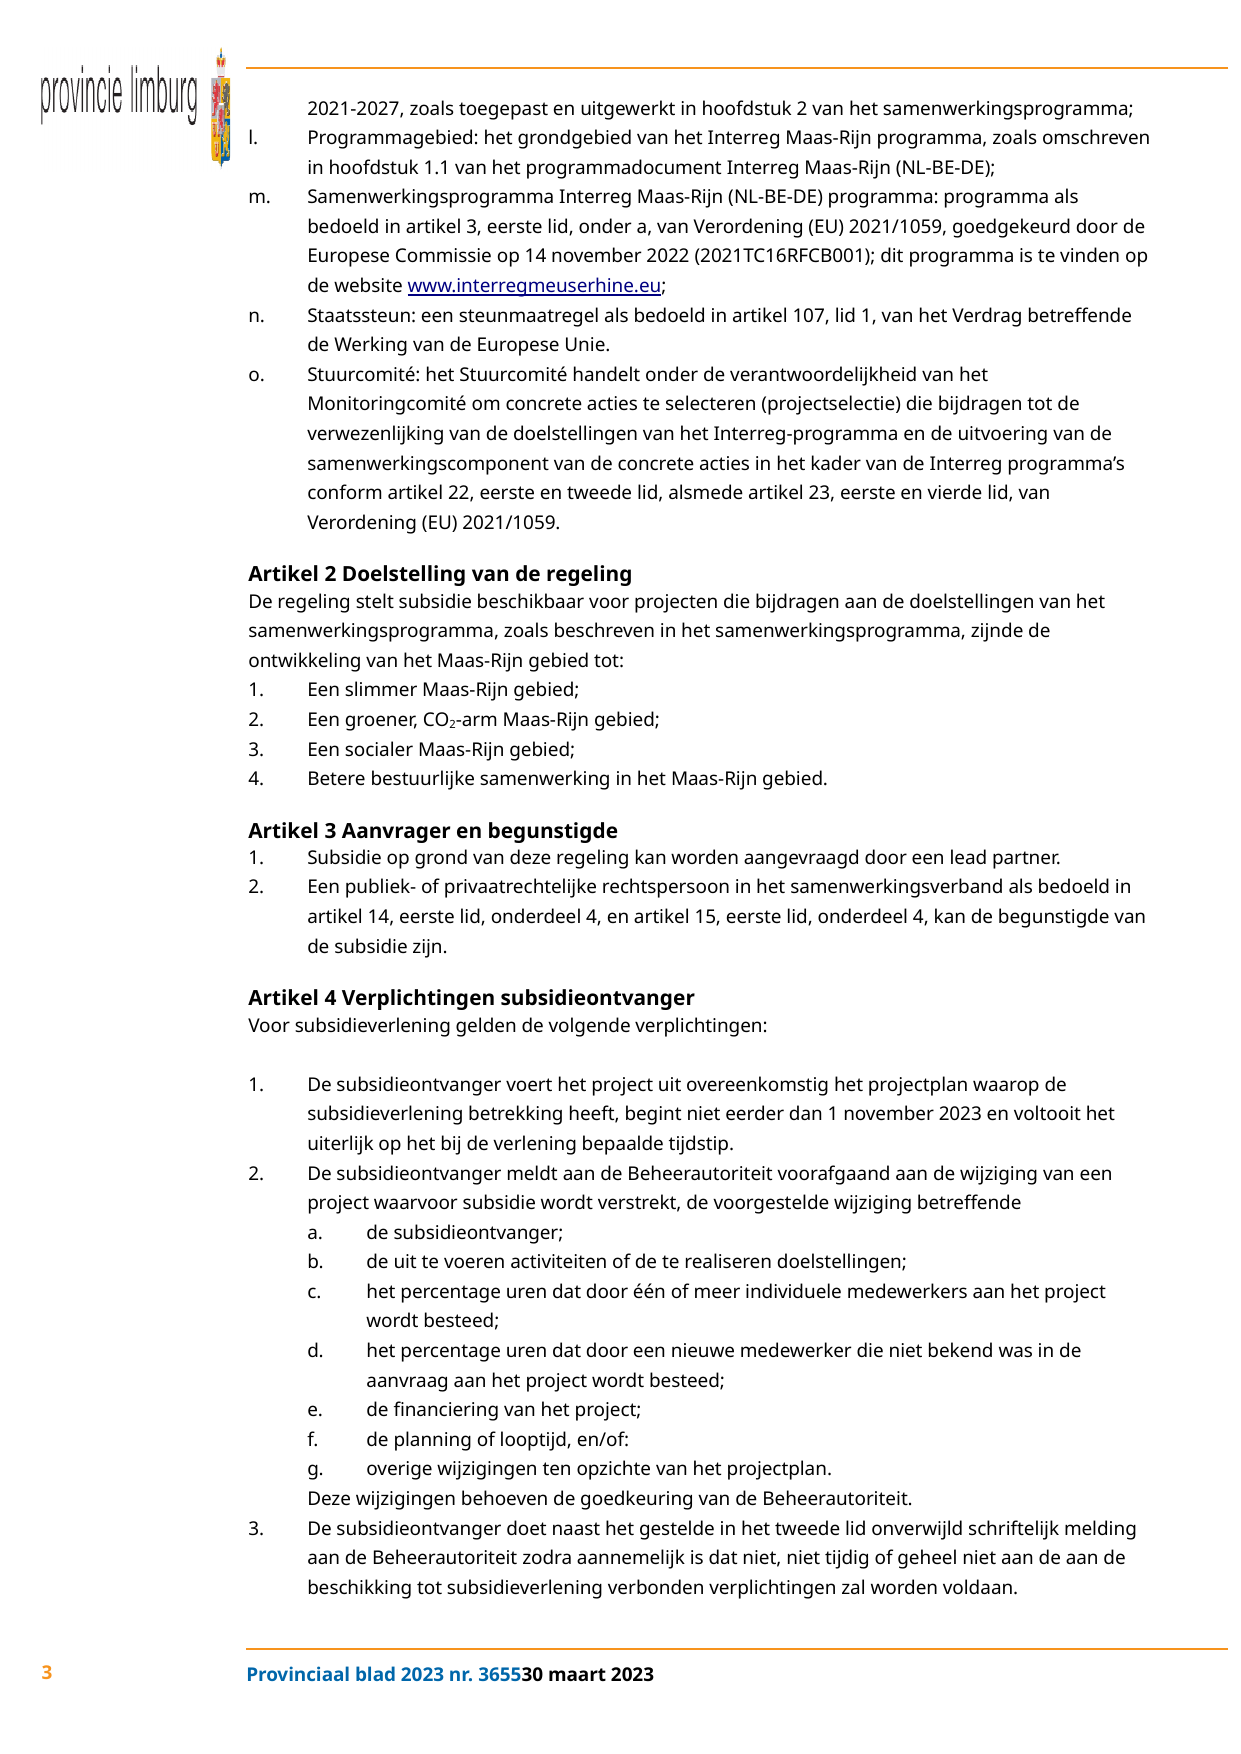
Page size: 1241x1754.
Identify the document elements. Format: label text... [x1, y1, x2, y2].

list De subsidieontvanger doet naast het gestelde in het tweede lid onverwijld schriftelijk melding aan de Beheerautoriteit zodra aannemelijk is dat niet, niet tijdig of geheel niet aan de aan de beschikking tot subsidieverlening verbonden verplichtingen zal worden voldaan. [248, 1515, 1152, 1599]
list overige wijzigingen ten opzichte van het projectplan. [307, 1456, 1152, 1481]
list Stuurcomité: het Stuurcomité handelt onder de verantwoordelijkheid van het Monitoringcomité om concrete acties te selecteren (projectselectie) die bijdragen tot de verwezenlijking van de doelstellingen van het Interreg-programma en de uitvoering van de samenwerkingscomponent van de concrete acties in het kader van de Interreg programma’s conform artikel 22, eerste en tweede lid, alsmede artikel 23, eerste en vierde lid, van Verordening (EU) 2021/1059. [248, 361, 1152, 535]
text Artikel 3 Aanvrager en begunstigde [248, 816, 1152, 844]
list 2021-2027, zoals toegepast en uitgewerkt in hoofdstuk 2 van het samenwerkingsprogramma; [248, 95, 1152, 121]
list Subsidie op grond van deze regeling kan worden aangevraagd door een lead partner. [248, 844, 1152, 870]
list Programmagebied: het grondgebied van het Interreg Maas-Rijn programma, zoals omschreven in hoofdstuk 1.1 van het programmadocument Interreg Maas-Rijn (NL-BE-DE); [248, 124, 1152, 180]
list de subsidieontvanger; [307, 1219, 1152, 1244]
list het percentage uren dat door een nieuwe medewerker die niet bekend was in de aanvraag aan het project wordt besteed; [307, 1337, 1152, 1392]
list Betere bestuurlijke samenwerking in het Maas-Rijn gebied. [248, 765, 1152, 791]
list de financiering van het project; [307, 1396, 1152, 1422]
list de uit te voeren activiteiten of de te realiseren doelstellingen; [307, 1248, 1152, 1274]
text Artikel 4 Verplichtingen subsidieontvanger [248, 983, 1152, 1012]
text Artikel 2 Doelstelling van de regeling [248, 559, 1152, 588]
list De subsidieontvanger voert het project uit overeenkomstig het projectplan waarop de subsidieverlening betrekking heeft, begint niet eerder dan 1 november 2023 en voltooit het uiterlijk op het bij de verlening bepaalde tijdstip. [248, 1071, 1152, 1156]
list de planning of looptijd, en/of: [307, 1426, 1152, 1452]
list Een socialer Maas-Rijn gebied; [248, 736, 1152, 761]
picture [41, 47, 231, 172]
text De regeling stelt subsidie beschikbaar voor projecten die bijdragen aan de doelstellingen van het samenwerkingsprogramma, zoals beschreven in het samenwerkingsprogramma, zijnde de ontwikkeling van het Maas-Rijn gebied tot: [248, 588, 1152, 673]
text Voor subsidieverlening gelden de volgende verplichtingen: [248, 1012, 1152, 1037]
list Deze wijzigingen behoeven de goedkeuring van de Beheerautoriteit. [248, 1485, 1152, 1511]
list Een groener, CO2-arm Maas-Rijn gebied; [248, 706, 1152, 732]
list het percentage uren dat door één of meer individuele medewerkers aan het project wordt besteed; [307, 1278, 1152, 1333]
list Staatssteun: een steunmaatregel als bedoeld in artikel 107, lid 1, van het Verdrag betreffende de Werking van de Europese Unie. [248, 302, 1152, 357]
list Een publiek- of privaatrechtelijke rechtspersoon in het samenwerkingsverband als bedoeld in artikel 14, eerste lid, onderdeel 4, en artikel 15, eerste lid, onderdeel 4, kan de begunstigde van de subsidie zijn. [248, 874, 1152, 959]
list Samenwerkingsprogramma Interreg Maas-Rijn (NL-BE-DE) programma: programma als bedoeld in artikel 3, eerste lid, onder a, van Verordening (EU) 2021/1059, goedgekeurd door de Europese Commissie op 14 november 2022 (2021TC16RFCB001); dit programma is te vinden op de website www.interregmeuserhine.eu; [248, 183, 1152, 298]
list Een slimmer Maas-Rijn gebied; [248, 677, 1152, 702]
list De subsidieontvanger meldt aan de Beheerautoriteit voorafgaand aan de wijziging van een project waarvoor subsidie wordt verstrekt, de voorgestelde wijziging betreffende [248, 1160, 1152, 1215]
